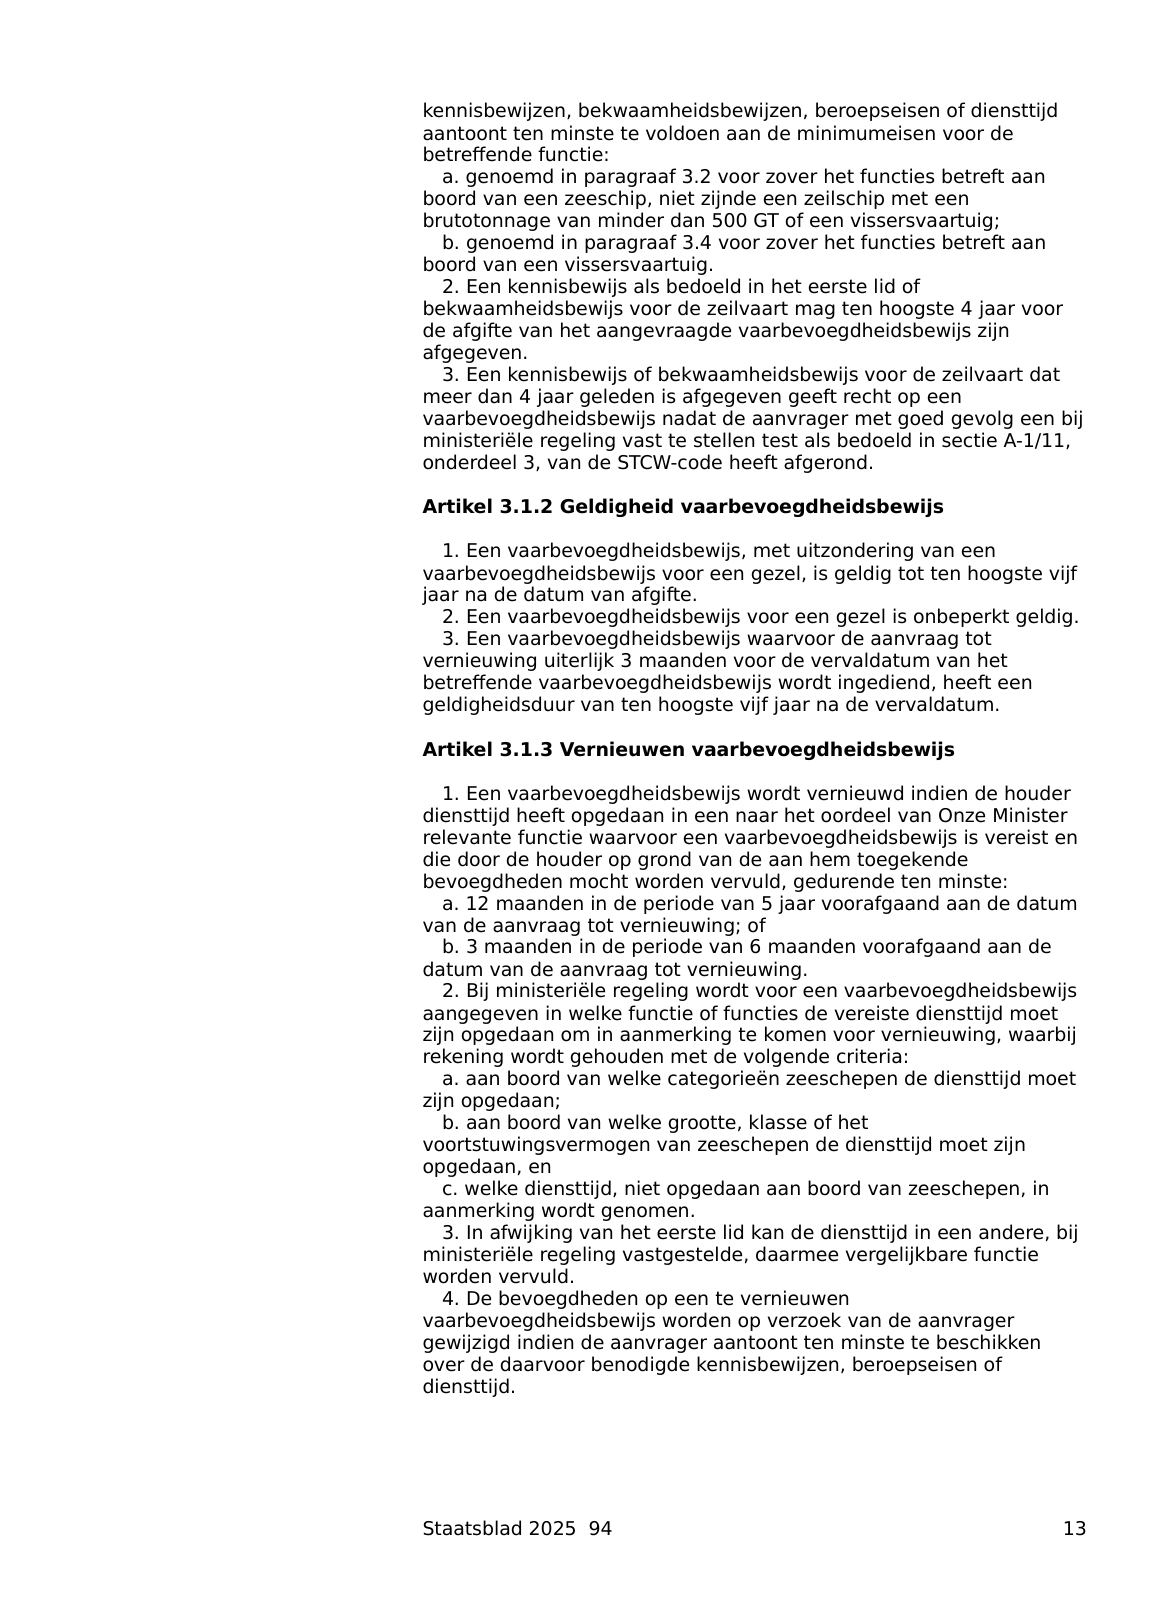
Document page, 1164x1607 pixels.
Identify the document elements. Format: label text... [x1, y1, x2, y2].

text 3. Een kennisbewijs of bekwaamheidsbewijs voor de zeilvaart dat meer dan 4 jaar geleden is afgegeven geeft recht op een vaarbevoegdheidsbewijs nadat de aanvrager met goed gevolg een bij ministeriële regeling vast te stellen test als bedoeld in sectie A-1/11, onderdeel 3, van de STCW-code heeft afgerond. [422, 364, 1087, 474]
text a. 12 maanden in de periode van 5 jaar voorafgaand aan de datum van de aanvraag tot vernieuwing; of [422, 892, 1087, 936]
text b. genoemd in paragraaf 3.4 voor zover het functies betreft aan boord van een vissersvaartuig. [422, 232, 1087, 276]
text kennisbewijzen, bekwaamheidsbewijzen, beroepseisen of diensttijd aantoont ten minste te voldoen aan de minimumeisen voor de betreffende functie: [422, 100, 1087, 166]
text a. genoemd in paragraaf 3.2 voor zover het functies betreft aan boord van een zeeschip, niet zijnde een zeilschip met een brutotonnage van minder dan 500 GT of een vissersvaartuig; [422, 166, 1087, 232]
text 2. Bij ministeriële regeling wordt voor een vaarbevoegdheidsbewijs aangegeven in welke functie of functies de vereiste diensttijd moet zijn opgedaan om in aanmerking te komen voor vernieuwing, waarbij rekening wordt gehouden met de volgende criteria: [422, 980, 1087, 1068]
text c. welke diensttijd, niet opgedaan aan boord van zeeschepen, in aanmerking wordt genomen. [422, 1178, 1087, 1222]
subtitle Artikel 3.1.3 Vernieuwen vaarbevoegdheidsbewijs [422, 738, 1087, 760]
text 2. Een vaarbevoegdheidsbewijs voor een gezel is onbeperkt geldig. [422, 606, 1087, 628]
text b. 3 maanden in de periode van 6 maanden voorafgaand aan de datum van de aanvraag tot vernieuwing. [422, 936, 1087, 980]
subtitle Artikel 3.1.2 Geldigheid vaarbevoegdheidsbewijs [422, 496, 1087, 518]
text 1. Een vaarbevoegdheidsbewijs wordt vernieuwd indien de houder diensttijd heeft opgedaan in een naar het oordeel van Onze Minister relevante functie waarvoor een vaarbevoegdheidsbewijs is vereist en die door de houder op grond van de aan hem toegekende bevoegdheden mocht worden vervuld, gedurende ten minste: [422, 783, 1087, 892]
text a. aan boord van welke categorieën zeeschepen de diensttijd moet zijn opgedaan; [422, 1068, 1087, 1112]
text 3. In afwijking van het eerste lid kan de diensttijd in een andere, bij ministeriële regeling vastgestelde, daarmee vergelijkbare functie worden vervuld. [422, 1222, 1087, 1288]
text 4. De bevoegdheden op een te vernieuwen vaarbevoegdheidsbewijs worden op verzoek van de aanvrager gewijzigd indien de aanvrager aantoont ten minste te beschikken over de daarvoor benodigde kennisbewijzen, beroepseisen of diensttijd. [422, 1288, 1087, 1398]
text 3. Een vaarbevoegdheidsbewijs waarvoor de aanvraag tot vernieuwing uiterlijk 3 maanden voor de vervaldatum van het betreffende vaarbevoegdheidsbewijs wordt ingediend, heeft een geldigheidsduur van ten hoogste vijf jaar na de vervaldatum. [422, 628, 1087, 716]
text 2. Een kennisbewijs als bedoeld in het eerste lid of bekwaamheidsbewijs voor de zeilvaart mag ten hoogste 4 jaar voor de afgifte van het aangevraagde vaarbevoegdheidsbewijs zijn afgegeven. [422, 276, 1087, 364]
text 1. Een vaarbevoegdheidsbewijs, met uitzondering van een vaarbevoegdheidsbewijs voor een gezel, is geldig tot ten hoogste vijf jaar na de datum van afgifte. [422, 540, 1087, 606]
text b. aan boord van welke grootte, klasse of het voortstuwingsvermogen van zeeschepen de diensttijd moet zijn opgedaan, en [422, 1112, 1087, 1178]
